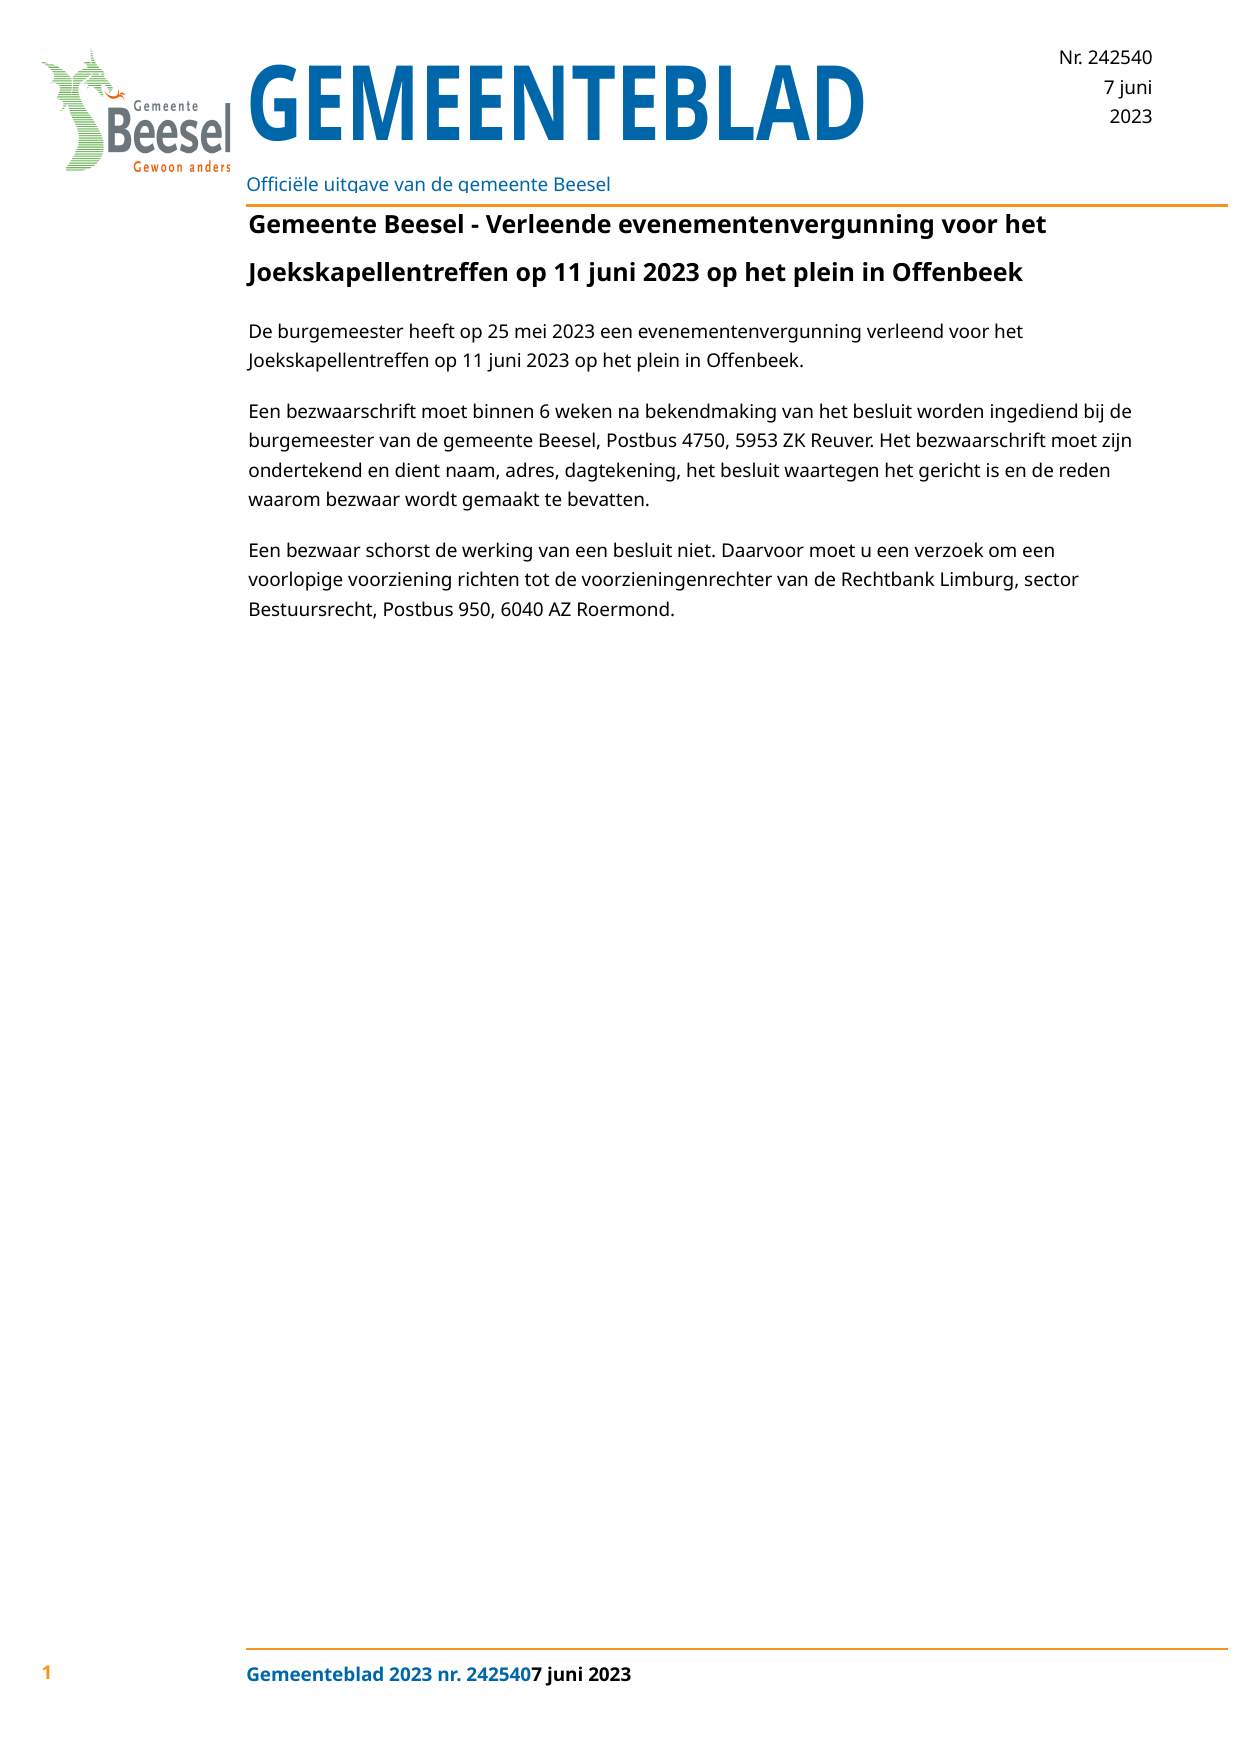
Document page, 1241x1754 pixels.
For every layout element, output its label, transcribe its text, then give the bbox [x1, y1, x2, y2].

text Een bezwaar schorst de werking van een besluit niet. Daarvoor moet u een verzoek om een voorlopige voorziening richten tot de voorzieningenrechter van de Rechtbank Limburg, sector Bestuursrecht, Postbus 950, 6040 AZ Roermond. [248, 537, 1152, 622]
picture [41, 47, 231, 172]
text De burgemeester heeft op 25 mei 2023 een evenementenvergunning verleend voor het Joekskapellentreffen op 11 juni 2023 op het plein in Offenbeek. [248, 318, 1152, 373]
text Een bezwaarschrift moet binnen 6 weken na bekendmaking van het besluit worden ingediend bij de burgemeester van de gemeente Beesel, Postbus 4750, 5953 ZK Reuver. Het bezwaarschrift moet zijn ondertekend en dient naam, adres, dagtekening, het besluit waartegen het gericht is en de reden waarom bezwaar wordt gemaakt te bevatten. [248, 398, 1152, 512]
text Gemeente Beesel - Verleende evenementenvergunning voor het Joekskapellentreffen op 11 juni 2023 op het plein in Offenbeek [248, 207, 1152, 288]
